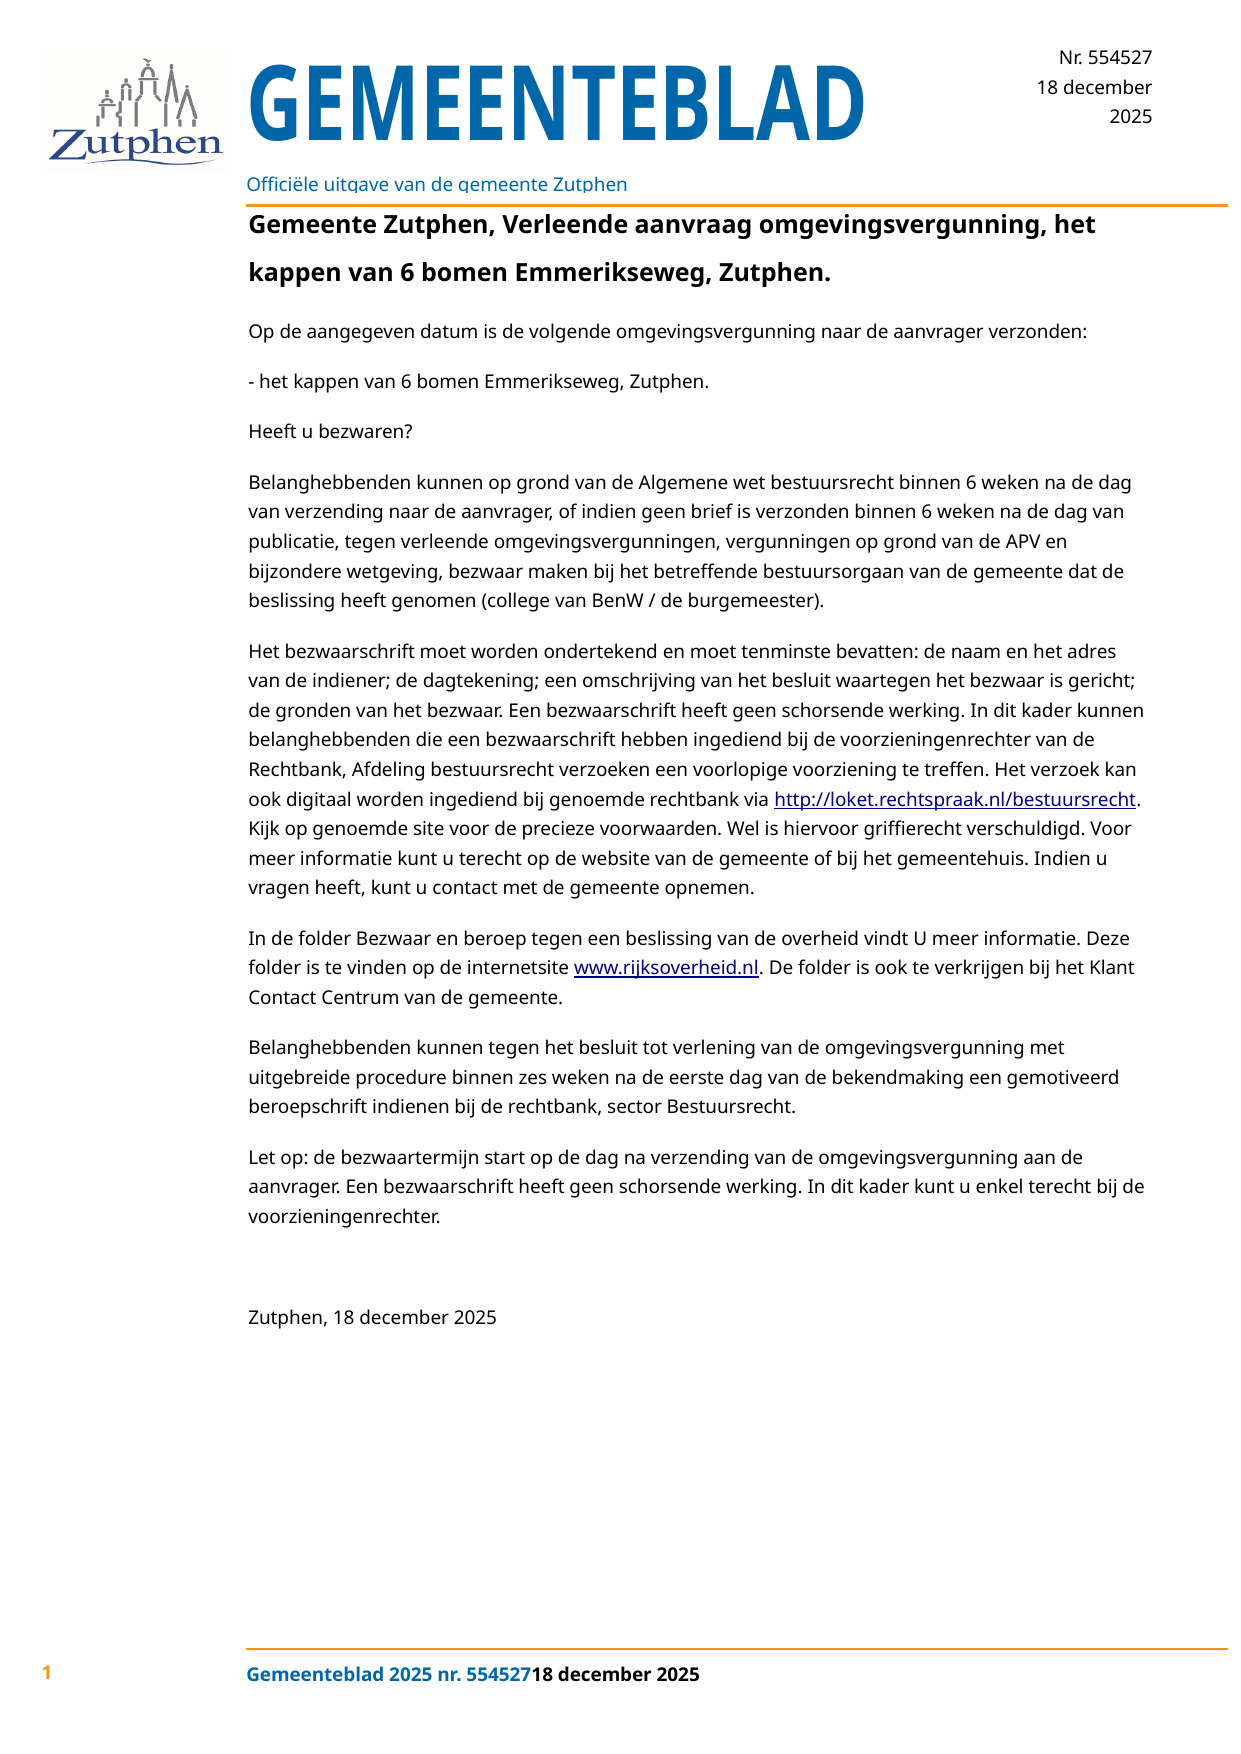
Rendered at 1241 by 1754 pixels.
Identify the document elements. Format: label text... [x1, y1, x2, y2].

text In de folder Bezwaar en beroep tegen een beslissing van de overheid vindt U meer informatie. Deze folder is te vinden op de internetsite www.rijksoverheid.nl. De folder is ook te verkrijgen bij het Klant Contact Centrum van de gemeente. [248, 925, 1152, 1010]
text Gemeente Zutphen, Verleende aanvraag omgevingsvergunning, het kappen van 6 bomen Emmerikseweg, Zutphen. [248, 207, 1152, 288]
text Heeft u bezwaren? [248, 419, 1152, 444]
text Let op: de bezwaartermijn start op de dag na verzending van de omgevingsvergunning aan de aanvrager. Een bezwaarschrift heeft geen schorsende werking. In dit kader kunt u enkel terecht bij de voorzieningenrechter. [248, 1144, 1152, 1229]
text Zutphen, 18 december 2025 [248, 1304, 1152, 1330]
text - het kappen van 6 bomen Emmerikseweg, Zutphen. [248, 368, 1152, 394]
picture [41, 47, 231, 172]
text Belanghebbenden kunnen op grond van de Algemene wet bestuursrecht binnen 6 weken na de dag van verzending naar de aanvrager, of indien geen brief is verzonden binnen 6 weken na de dag van publicatie, tegen verleende omgevingsvergunningen, vergunningen op grond van de APV en bijzondere wetgeving, bezwaar maken bij het betreffende bestuursorgaan van de gemeente dat de beslissing heeft genomen (college van BenW / de burgemeester). [248, 469, 1152, 613]
text Belanghebbenden kunnen tegen het besluit tot verlening van de omgevingsvergunning met uitgebreide procedure binnen zes weken na de eerste dag van de bekendmaking een gemotiveerd beroepschrift indienen bij de rechtbank, sector Bestuursrecht. [248, 1034, 1152, 1119]
text Het bezwaarschrift moet worden ondertekend en moet tenminste bevatten: de naam en het adres van de indiener; de dagtekening; een omschrijving van het besluit waartegen het bezwaar is gericht; de gronden van het bezwaar. Een bezwaarschrift heeft geen schorsende werking. In dit kader kunnen belanghebbenden die een bezwaarschrift hebben ingediend bij de voorzieningenrechter van de Rechtbank, Afdeling bestuursrecht verzoeken een voorlopige voorziening te treffen. Het verzoek kan ook digitaal worden ingediend bij genoemde rechtbank via http://loket.rechtspraak.nl/bestuursrecht. Kijk op genoemde site voor de precieze voorwaarden. Wel is hiervoor griffierecht verschuldigd. Voor meer informatie kunt u terecht op de website van de gemeente of bij het gemeentehuis. Indien u vragen heeft, kunt u contact met de gemeente opnemen. [248, 638, 1152, 900]
text Op de aangegeven datum is de volgende omgevingsvergunning naar de aanvrager verzonden: [248, 318, 1152, 344]
